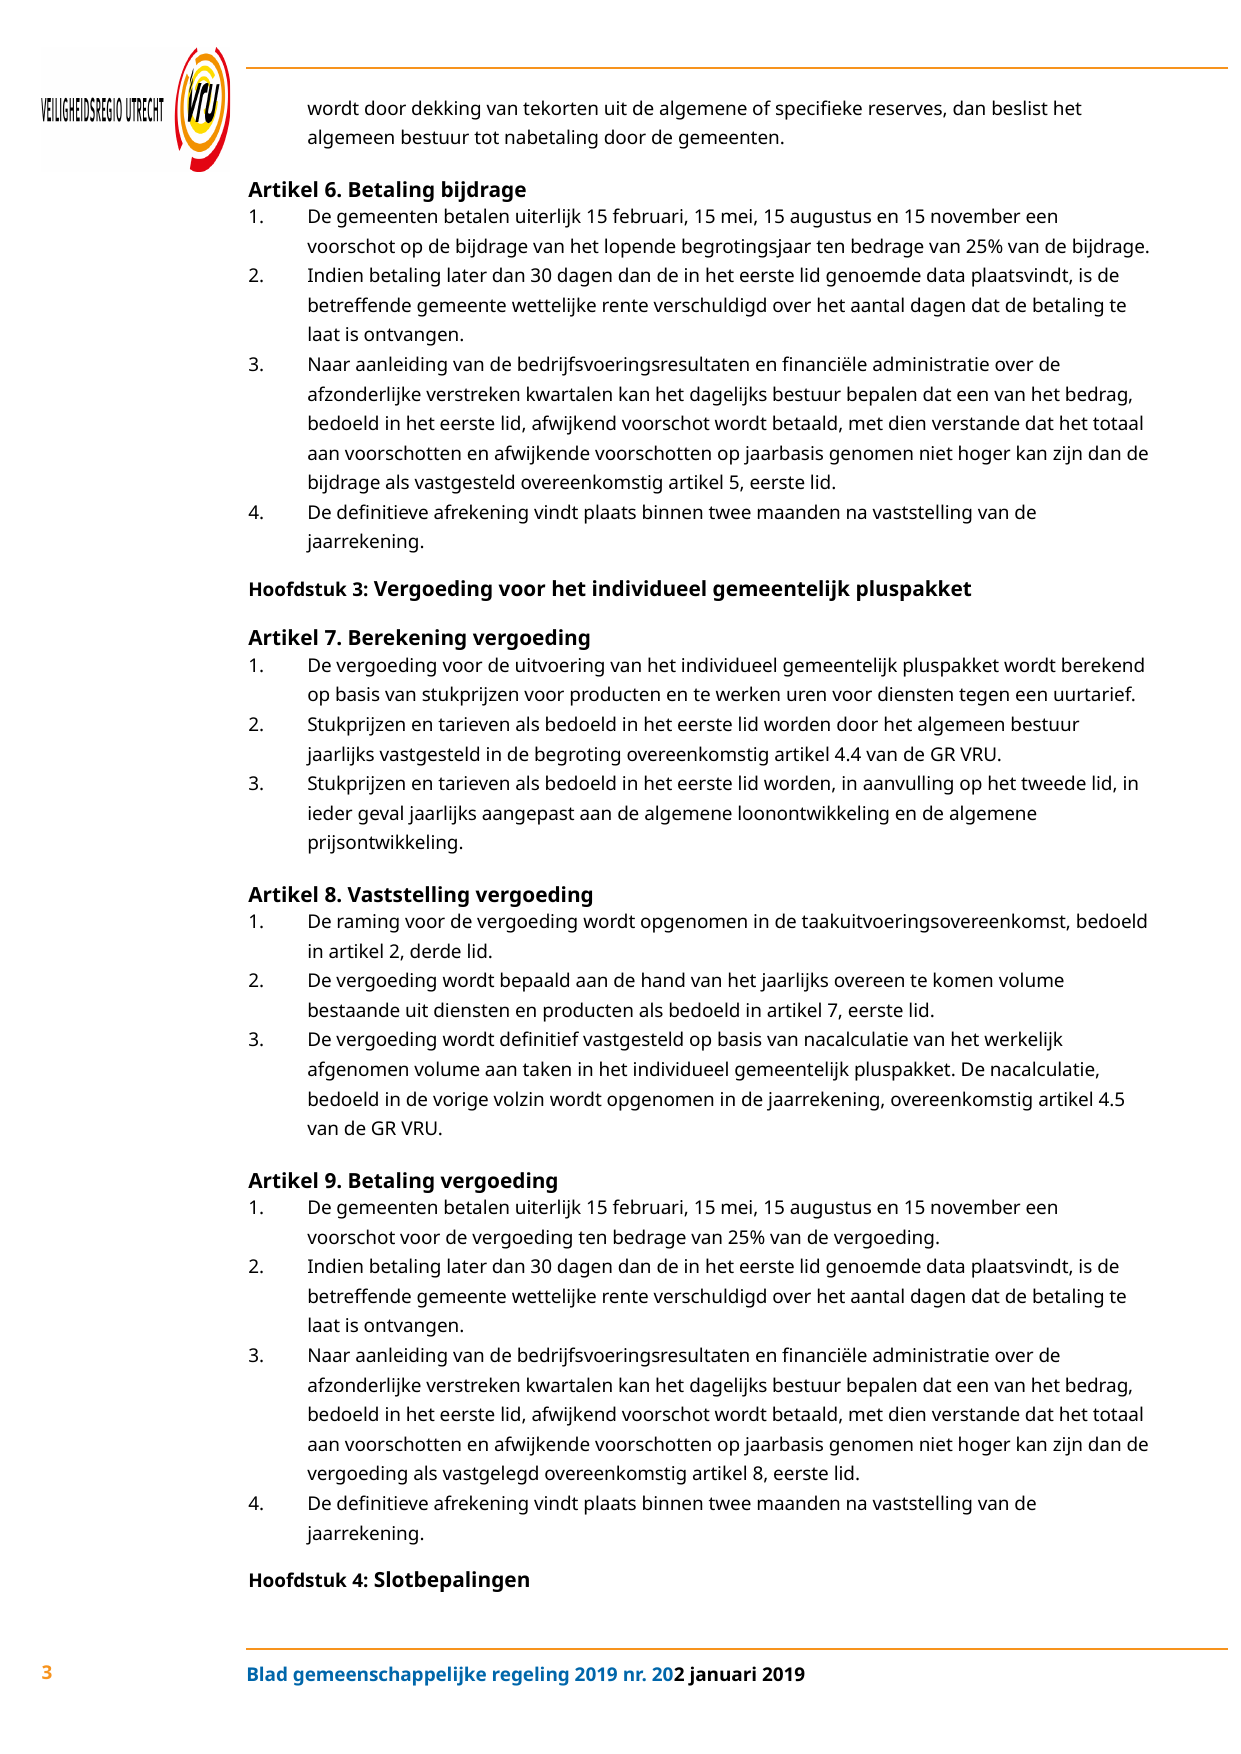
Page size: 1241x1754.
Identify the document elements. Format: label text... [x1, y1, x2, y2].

text Artikel 8. Vaststelling vergoeding [248, 880, 1152, 908]
list Naar aanleiding van de bedrijfsvoeringsresultaten en financiële administratie over de afzonderlijke verstreken kwartalen kan het dagelijks bestuur bepalen dat een van het bedrag, bedoeld in het eerste lid, afwijkend voorschot wordt betaald, met dien verstande dat het totaal aan voorschotten en afwijkende voorschotten op jaarbasis genomen niet hoger kan zijn dan de vergoeding als vastgelegd overeenkomstig artikel 8, eerste lid. [248, 1342, 1152, 1486]
list wordt door dekking van tekorten uit de algemene of specifieke reserves, dan beslist het algemeen bestuur tot nabetaling door de gemeenten. [248, 95, 1152, 150]
text Hoofdstuk 3: Vergoeding voor het individueel gemeentelijk pluspakket [248, 574, 1152, 603]
list Stukprijzen en tarieven als bedoeld in het eerste lid worden, in aanvulling op het tweede lid, in ieder geval jaarlijks aangepast aan de algemene loonontwikkeling en de algemene prijsontwikkeling. [248, 770, 1152, 855]
list Stukprijzen en tarieven als bedoeld in het eerste lid worden door het algemeen bestuur jaarlijks vastgesteld in de begroting overeenkomstig artikel 4.4 van de GR VRU. [248, 711, 1152, 766]
text Artikel 9. Betaling vergoeding [248, 1166, 1152, 1194]
list Indien betaling later dan 30 dagen dan de in het eerste lid genoemde data plaatsvindt, is de betreffende gemeente wettelijke rente verschuldigd over het aantal dagen dat de betaling te laat is ontvangen. [248, 1253, 1152, 1338]
list De vergoeding wordt bepaald aan de hand van het jaarlijks overeen te komen volume bestaande uit diensten en producten als bedoeld in artikel 7, eerste lid. [248, 967, 1152, 1023]
text Artikel 7. Berekening vergoeding [248, 623, 1152, 652]
text Hoofdstuk 4: Slotbepalingen [248, 1565, 1152, 1594]
text Artikel 6. Betaling bijdrage [248, 175, 1152, 203]
list De definitieve afrekening vindt plaats binnen twee maanden na vaststelling van de jaarrekening. [248, 1490, 1152, 1545]
list Naar aanleiding van de bedrijfsvoeringsresultaten en financiële administratie over de afzonderlijke verstreken kwartalen kan het dagelijks bestuur bepalen dat een van het bedrag, bedoeld in het eerste lid, afwijkend voorschot wordt betaald, met dien verstande dat het totaal aan voorschotten en afwijkende voorschotten op jaarbasis genomen niet hoger kan zijn dan de bijdrage als vastgesteld overeenkomstig artikel 5, eerste lid. [248, 351, 1152, 495]
list De vergoeding wordt definitief vastgesteld op basis van nacalculatie van het werkelijk afgenomen volume aan taken in het individueel gemeentelijk pluspakket. De nacalculatie, bedoeld in de vorige volzin wordt opgenomen in de jaarrekening, overeenkomstig artikel 4.5 van de GR VRU. [248, 1027, 1152, 1141]
list Indien betaling later dan 30 dagen dan de in het eerste lid genoemde data plaatsvindt, is de betreffende gemeente wettelijke rente verschuldigd over het aantal dagen dat de betaling te laat is ontvangen. [248, 262, 1152, 347]
picture [41, 47, 231, 172]
list De gemeenten betalen uiterlijk 15 februari, 15 mei, 15 augustus en 15 november een voorschot op de bijdrage van het lopende begrotingsjaar ten bedrage van 25% van de bijdrage. [248, 203, 1152, 258]
list De vergoeding voor de uitvoering van het individueel gemeentelijk pluspakket wordt berekend op basis van stukprijzen voor producten en te werken uren voor diensten tegen een uurtarief. [248, 652, 1152, 707]
list De gemeenten betalen uiterlijk 15 februari, 15 mei, 15 augustus en 15 november een voorschot voor de vergoeding ten bedrage van 25% van de vergoeding. [248, 1194, 1152, 1249]
list De raming voor de vergoeding wordt opgenomen in de taakuitvoeringsovereenkomst, bedoeld in artikel 2, derde lid. [248, 908, 1152, 964]
list De definitieve afrekening vindt plaats binnen twee maanden na vaststelling van de jaarrekening. [248, 499, 1152, 554]
